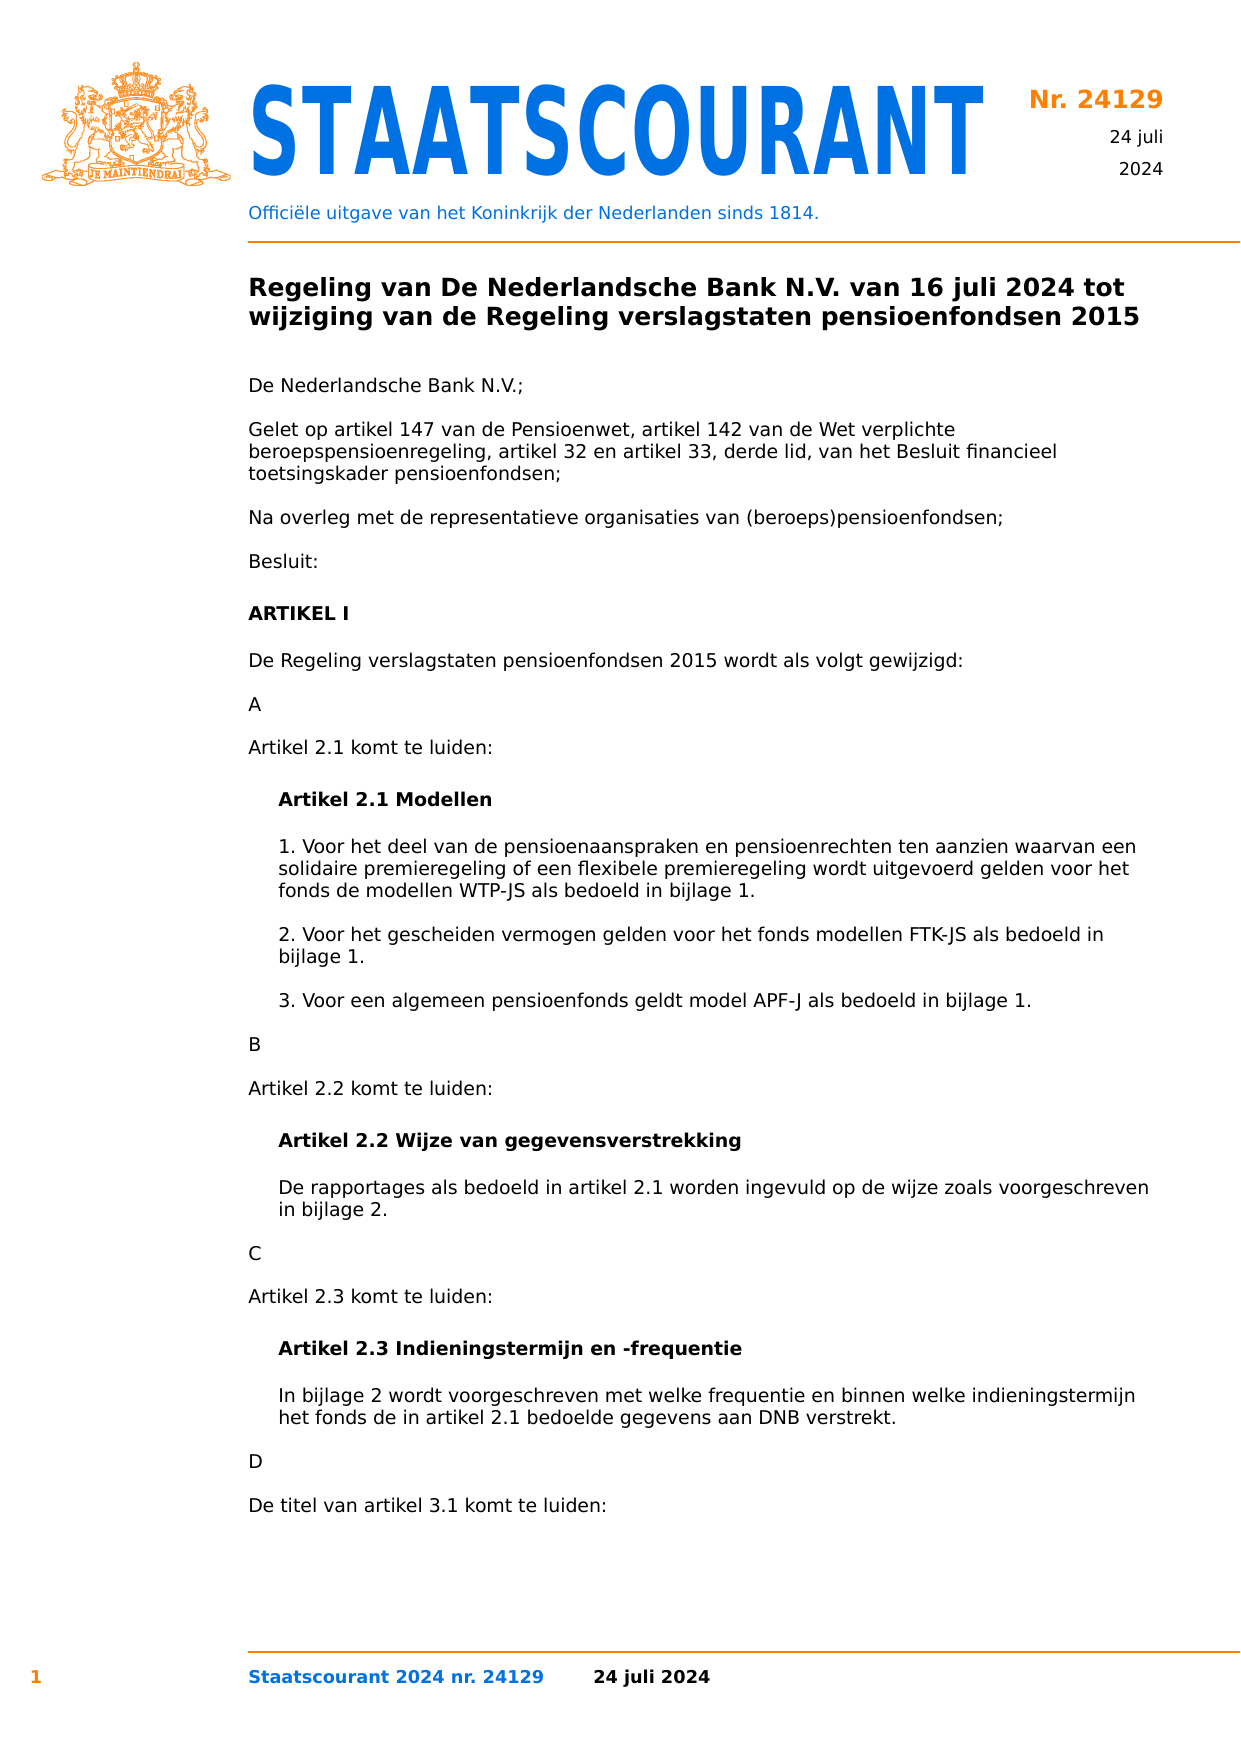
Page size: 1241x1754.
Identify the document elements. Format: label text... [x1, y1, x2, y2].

subtitle Artikel 2.3 Indieningstermijn en -frequentie [278, 1338, 1163, 1360]
text A [248, 693, 1163, 715]
table_header Nr. 24129 [998, 62, 1240, 121]
text B [248, 1034, 1163, 1056]
text De titel van artikel 3.1 komt te luiden: [248, 1495, 1163, 1517]
text De Nederlandsche Bank N.V.; [248, 375, 1163, 397]
subtitle Regeling van De Nederlandsche Bank N.V. van 16 juli 2024 tot wijziging van de Regeling verslagstaten pensioenfondsen 2015 [248, 273, 1163, 331]
table_cell 24 juli [998, 121, 1240, 153]
text De rapportages als bedoeld in artikel 2.1 worden ingevuld op de wijze zoals voorgeschreven in bijlage 2. [278, 1177, 1163, 1221]
text Gelet op artikel 147 van de Pensioenwet, artikel 142 van de Wet verplichte beroepspensioenregeling, artikel 32 en artikel 33, derde lid, van het Besluit financieel toetsingskader pensioenfondsen; [248, 419, 1163, 485]
text 3. Voor een algemeen pensioenfonds geldt model APF-J als bedoeld in bijlage 1. [278, 990, 1163, 1012]
table_header STAATSCOURANT [248, 62, 998, 203]
text 1. Voor het deel van de pensioenaanspraken en pensioenrechten ten aanzien waarvan een solidaire premieregeling of een flexibele premieregeling wordt uitgevoerd gelden voor het fonds de modellen WTP-JS als bedoeld in bijlage 1. [278, 836, 1163, 902]
text 2. Voor het gescheiden vermogen gelden voor het fonds modellen FTK-JS als bedoeld in bijlage 1. [278, 924, 1163, 968]
text In bijlage 2 wordt voorgeschreven met welke frequentie en binnen welke indieningstermijn het fonds de in artikel 2.1 bedoelde gegevens aan DNB verstrekt. [278, 1385, 1163, 1429]
text C [248, 1242, 1163, 1264]
table_cell 2024 [998, 153, 1240, 203]
text De Regeling verslagstaten pensioenfondsen 2015 wordt als volgt gewijzigd: [248, 649, 1163, 672]
subtitle ARTIKEL I [248, 603, 1163, 624]
text Artikel 2.3 komt te luiden: [248, 1286, 1163, 1308]
table_header [25, 62, 248, 241]
text Artikel 2.2 komt te luiden: [248, 1078, 1163, 1099]
text Besluit: [248, 551, 1163, 573]
text Artikel 2.1 komt te luiden: [248, 737, 1163, 759]
table_cell Officiële uitgave van het Koninkrijk der Nederlanden sinds 1814. [248, 203, 1240, 241]
picture [41, 62, 231, 186]
text Na overleg met de representatieve organisaties van (beroeps)pensioenfondsen; [248, 507, 1163, 529]
text D [248, 1451, 1163, 1473]
subtitle Artikel 2.2 Wijze van gegevensverstrekking [278, 1129, 1163, 1152]
subtitle Artikel 2.1 Modellen [278, 789, 1163, 811]
